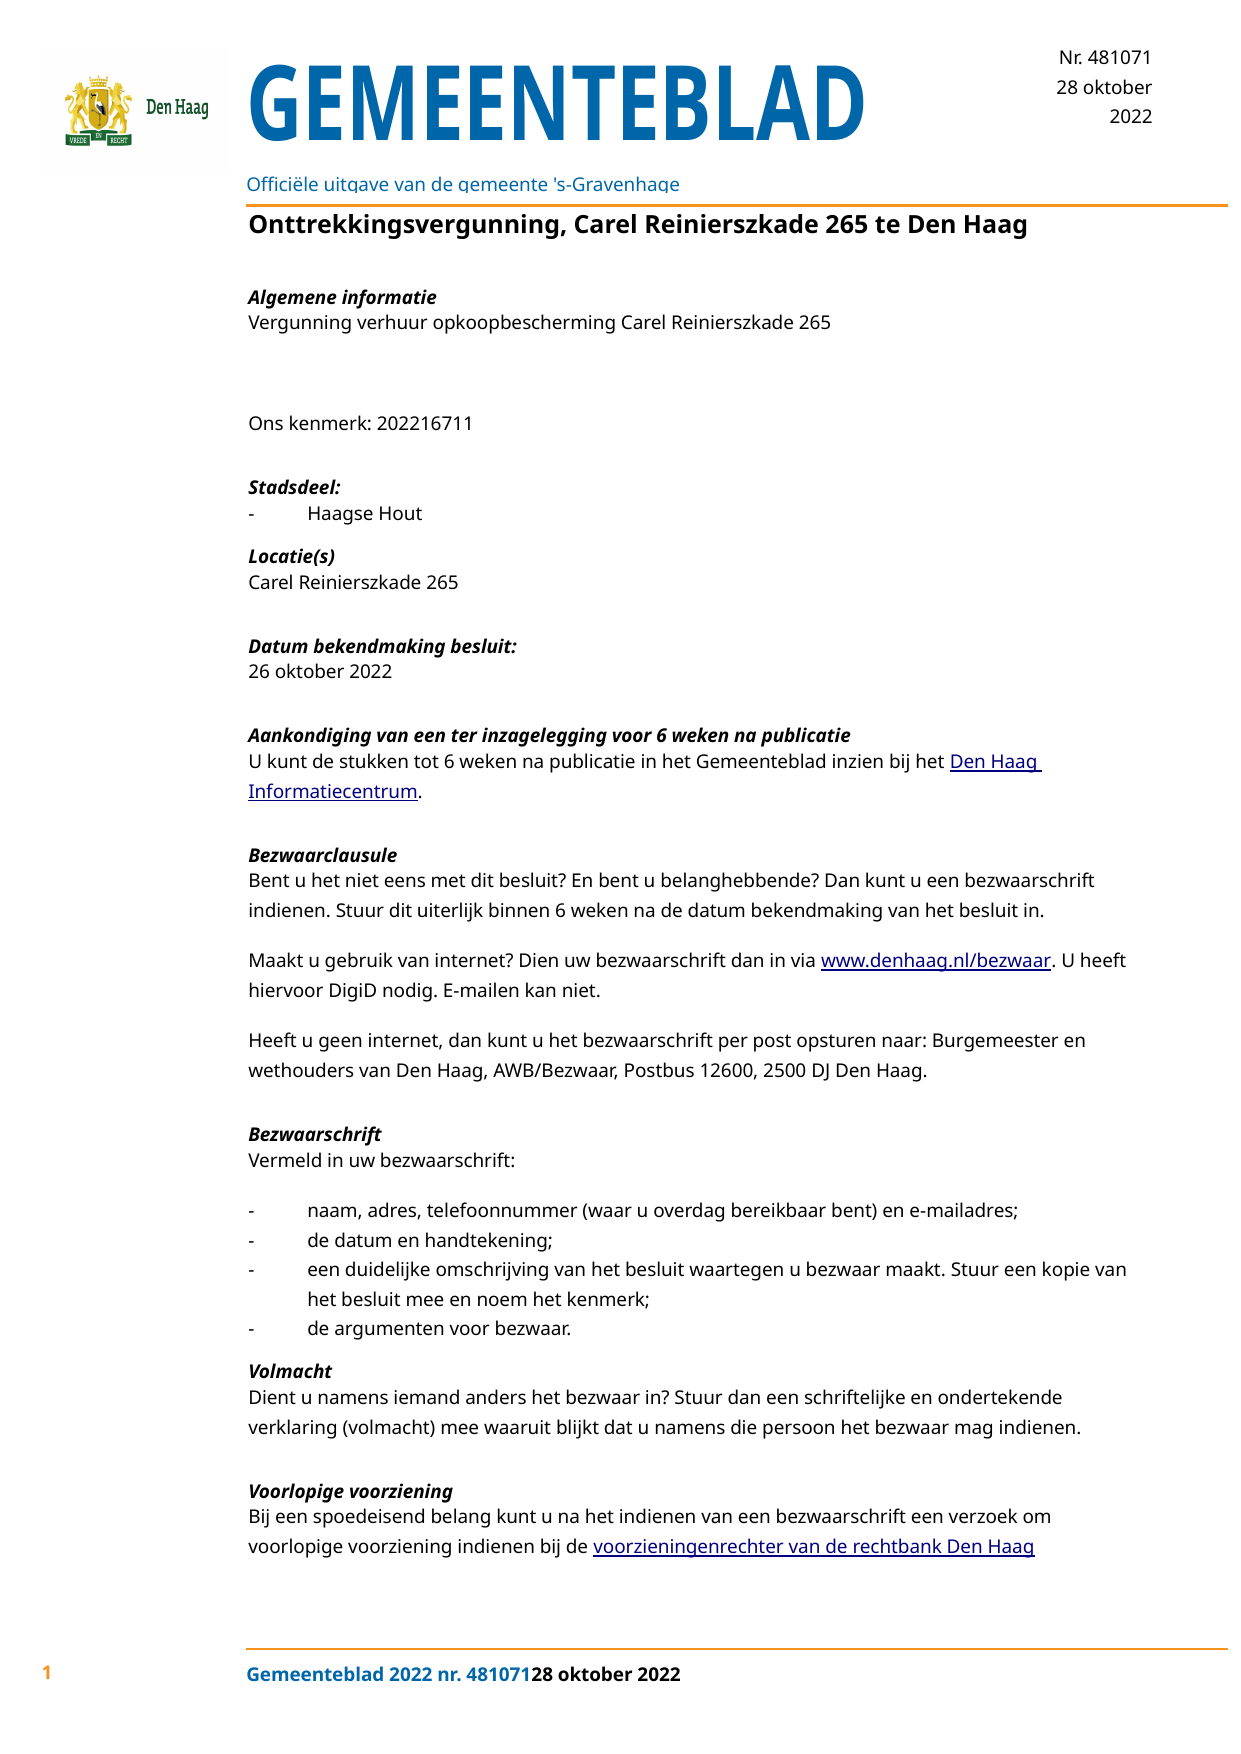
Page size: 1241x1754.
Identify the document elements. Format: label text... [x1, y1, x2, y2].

text Bent u het niet eens met dit besluit? En bent u belanghebbende? Dan kunt u een bezwaarschrift indienen. Stuur dit uiterlijk binnen 6 weken na de datum bekendmaking van het besluit in. [248, 868, 1152, 923]
text U kunt de stukken tot 6 weken na publicatie in het Gemeenteblad inzien bij het Den Haag Informatiecentrum. [248, 748, 1152, 804]
picture [41, 47, 231, 172]
text Onttrekkingsvergunning, Carel Reinierszkade 265 te Den Haag [248, 207, 1152, 241]
list naam, adres, telefoonnummer (waar u overdag bereikbaar bent) en e-mailadres; [248, 1197, 1152, 1223]
text Locatie(s) [248, 543, 1152, 569]
text 26 oktober 2022 [248, 659, 1152, 684]
text Maakt u gebruik van internet? Dien uw bezwaarschrift dan in via www.denhaag.nl/bezwaar. U heeft hiervoor DigiD nodig. E-mailen kan niet. [248, 948, 1152, 1003]
text Dient u namens iemand anders het bezwaar in? Stuur dan een schriftelijke en ondertekende verklaring (volmacht) mee waaruit blijkt dat u namens die persoon het bezwaar mag indienen. [248, 1384, 1152, 1440]
text Aankondiging van een ter inzagelegging voor 6 weken na publicatie [248, 723, 1152, 748]
text Heeft u geen internet, dan kunt u het bezwaarschrift per post opsturen naar: Burgemeester en wethouders van Den Haag, AWB/Bezwaar, Postbus 12600, 2500 DJ Den Haag. [248, 1028, 1152, 1083]
text Vergunning verhuur opkoopbescherming Carel Reinierszkade 265 [248, 309, 1152, 335]
text Datum bekendmaking besluit: [248, 633, 1152, 659]
list Haagse Hout [248, 500, 1152, 526]
text Stadsdeel: [248, 474, 1152, 500]
text Vermeld in uw bezwaarschrift: [248, 1147, 1152, 1173]
text Bezwaarschrift [248, 1121, 1152, 1147]
text Voorlopige voorziening [248, 1478, 1152, 1504]
list de argumenten voor bezwaar. [248, 1316, 1152, 1341]
text Algemene informatie [248, 284, 1152, 309]
text Volmacht [248, 1359, 1152, 1384]
text Bij een spoedeisend belang kunt u na het indienen van een bezwaarschrift een verzoek om voorlopige voorziening indienen bij de voorzieningenrechter van de rechtbank Den Haag [248, 1504, 1152, 1559]
list een duidelijke omschrijving van het besluit waartegen u bezwaar maakt. Stuur een kopie van het besluit mee en noem het kenmerk; [248, 1256, 1152, 1312]
text Carel Reinierszkade 265 [248, 569, 1152, 595]
list de datum en handtekening; [248, 1227, 1152, 1253]
text Ons kenmerk: 202216711 [248, 410, 1152, 436]
text Bezwaarclausule [248, 842, 1152, 868]
